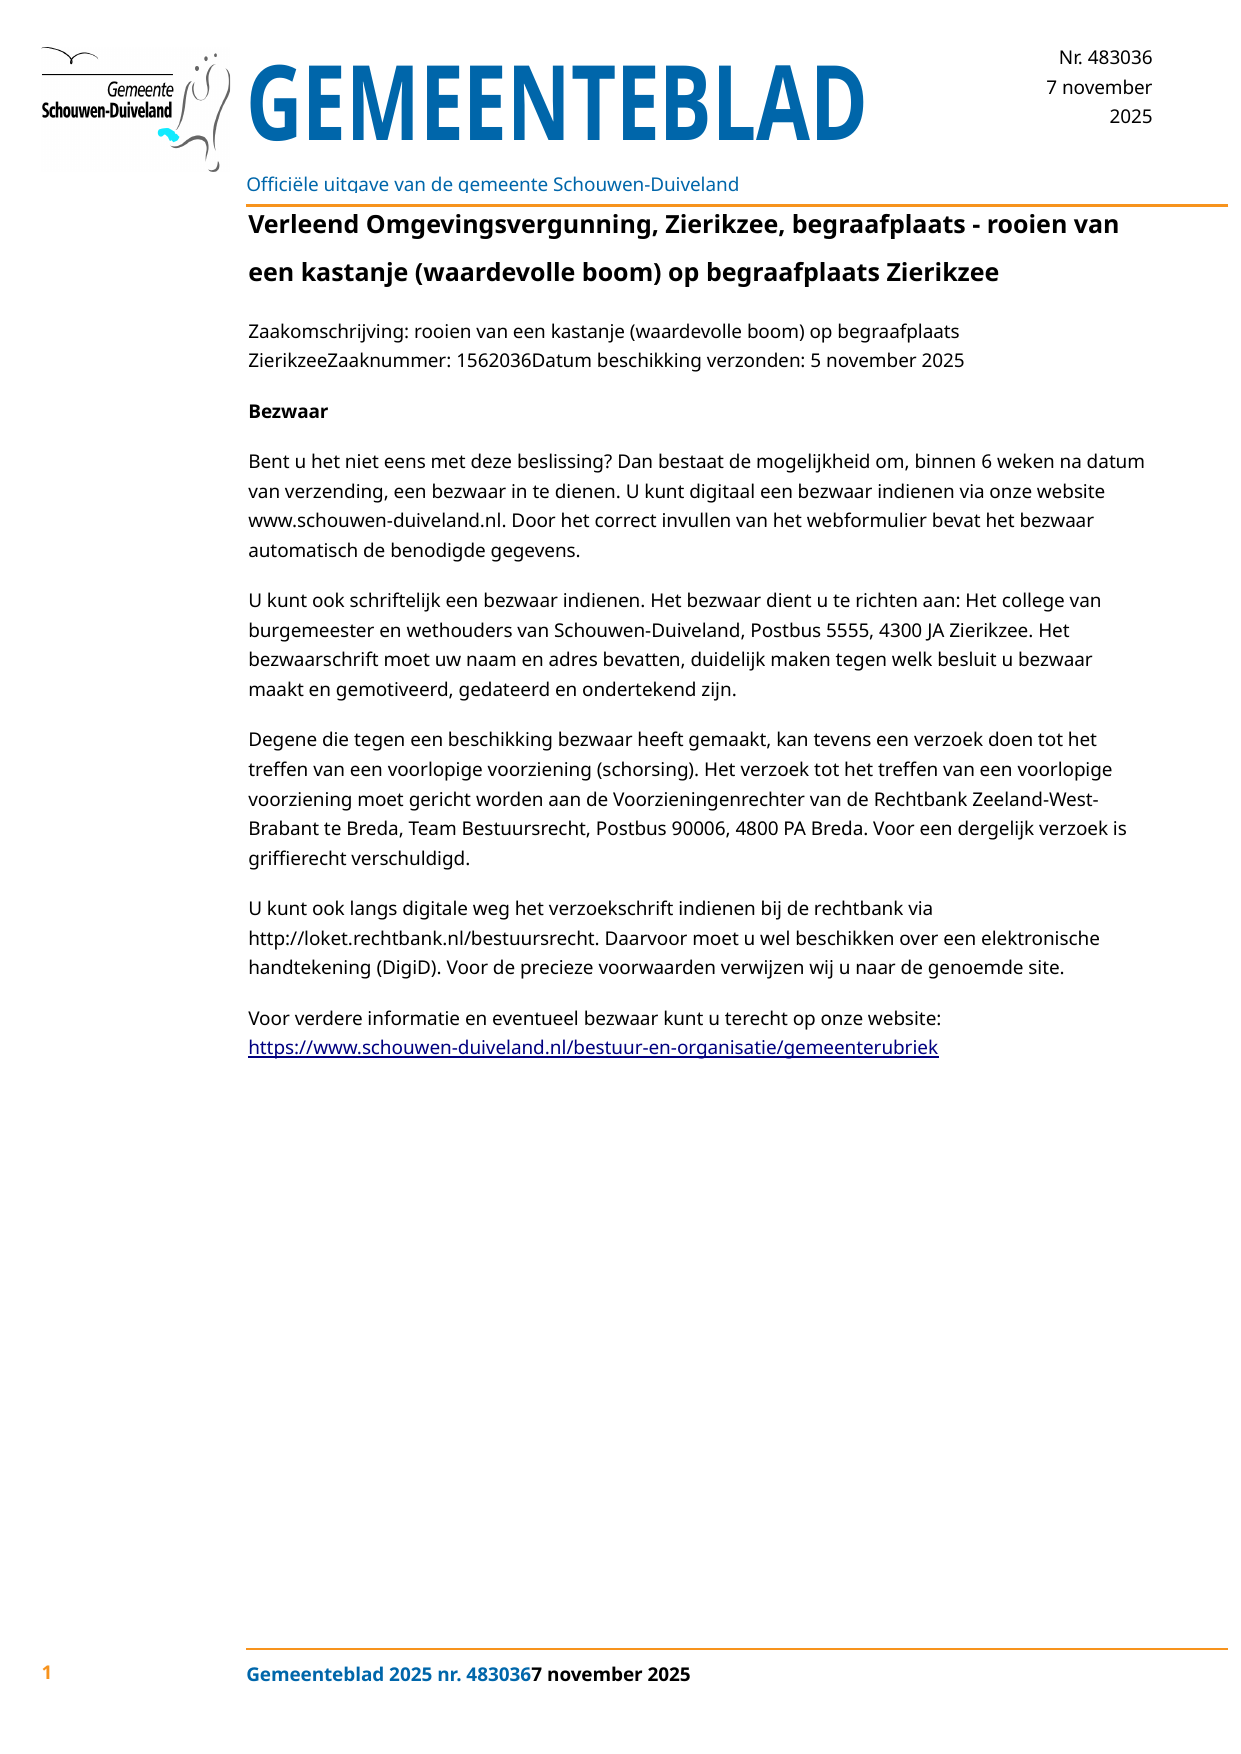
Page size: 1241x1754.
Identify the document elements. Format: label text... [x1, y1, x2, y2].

text Degene die tegen een beschikking bezwaar heeft gemaakt, kan tevens een verzoek doen tot het treffen van een voorlopige voorziening (schorsing). Het verzoek tot het treffen van een voorlopige voorziening moet gericht worden aan de Voorzieningenrechter van de Rechtbank Zeeland-West-Brabant te Breda, Team Bestuursrecht, Postbus 90006, 4800 PA Breda. Voor een dergelijk verzoek is griffierecht verschuldigd. [248, 727, 1152, 871]
text U kunt ook langs digitale weg het verzoekschrift indienen bij de rechtbank via http://loket.rechtbank.nl/bestuursrecht. Daarvoor moet u wel beschikken over een elektronische handtekening (DigiD). Voor de precieze voorwaarden verwijzen wij u naar de genoemde site. [248, 895, 1152, 980]
text Verleend Omgevingsvergunning, Zierikzee, begraafplaats - rooien van een kastanje (waardevolle boom) op begraafplaats Zierikzee [248, 207, 1152, 288]
text Bent u het niet eens met deze beslissing? Dan bestaat de mogelijkheid om, binnen 6 weken na datum van verzending, een bezwaar in te dienen. U kunt digitaal een bezwaar indienen via onze website www.schouwen-duiveland.nl. Door het correct invullen van het webformulier bevat het bezwaar automatisch de benodigde gegevens. [248, 448, 1152, 563]
text Bezwaar [248, 398, 1152, 424]
text Zaakomschrijving: rooien van een kastanje (waardevolle boom) op begraafplaats ZierikzeeZaaknummer: 1562036Datum beschikking verzonden: 5 november 2025 [248, 318, 1152, 373]
text U kunt ook schriftelijk een bezwaar indienen. Het bezwaar dient u te richten aan: Het college van burgemeester en wethouders van Schouwen-Duiveland, Postbus 5555, 4300 JA Zierikzee. Het bezwaarschrift moet uw naam en adres bevatten, duidelijk maken tegen welk besluit u bezwaar maakt en gemotiveerd, gedateerd en ondertekend zijn. [248, 587, 1152, 702]
text Voor verdere informatie en eventueel bezwaar kunt u terecht op onze website: https://www.schouwen-duiveland.nl/bestuur-en-organisatie/gemeenterubriek [248, 1005, 1152, 1060]
picture [41, 47, 231, 172]
